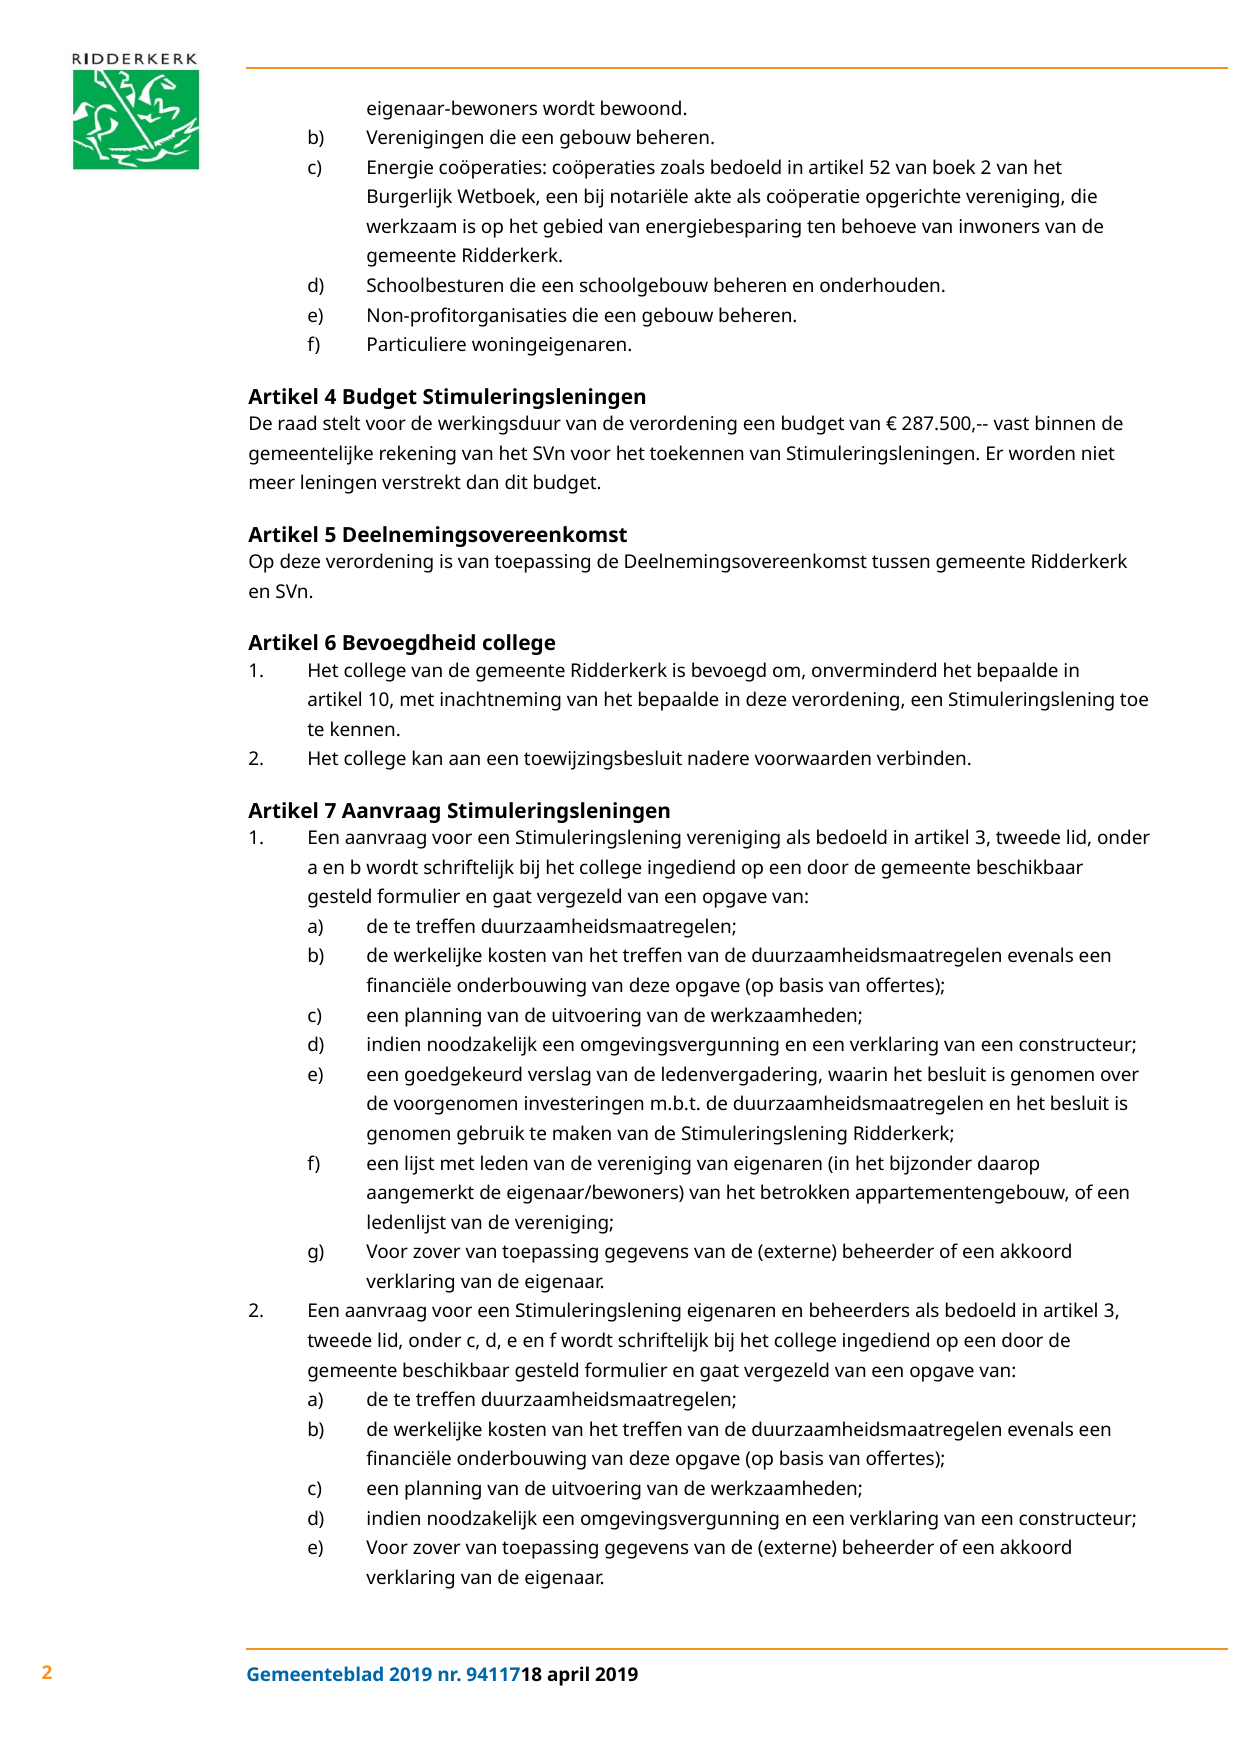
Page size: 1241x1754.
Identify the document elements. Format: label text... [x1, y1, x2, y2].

list de te treffen duurzaamheidsmaatregelen; [307, 1386, 1152, 1412]
text Artikel 4 Budget Stimuleringsleningen [248, 382, 1152, 410]
list Het college kan aan een toewijzingsbesluit nadere voorwaarden verbinden. [248, 746, 1152, 771]
list Non-profitorganisaties die een gebouw beheren. [307, 302, 1152, 328]
list de werkelijke kosten van het treffen van de duurzaamheidsmaatregelen evenals een financiële onderbouwing van deze opgave (op basis van offertes); [307, 1416, 1152, 1471]
list Particuliere woningeigenaren. [307, 331, 1152, 357]
list indien noodzakelijk een omgevingsvergunning en een verklaring van een constructeur; [307, 1031, 1152, 1057]
list een lijst met leden van de vereniging van eigenaren (in het bijzonder daarop aangemerkt de eigenaar/bewoners) van het betrokken appartementengebouw, of een ledenlijst van de vereniging; [307, 1150, 1152, 1235]
list Voor zover van toepassing gegevens van de (externe) beheerder of een akkoord verklaring van de eigenaar. [307, 1534, 1152, 1590]
list Energie coöperaties: coöperaties zoals bedoeld in artikel 52 van boek 2 van het Burgerlijk Wetboek, een bij notariële akte als coöperatie opgerichte vereniging, die werkzaam is op het gebied van energiebesparing ten behoeve van inwoners van de gemeente Ridderkerk. [307, 154, 1152, 268]
list Verenigingen die een gebouw beheren. [307, 124, 1152, 150]
list Het college van de gemeente Ridderkerk is bevoegd om, onverminderd het bepaalde in artikel 10, met inachtneming van het bepaalde in deze verordening, een Stimuleringslening toe te kennen. [248, 657, 1152, 742]
list een planning van de uitvoering van de werkzaamheden; [307, 1475, 1152, 1501]
list Schoolbesturen die een schoolgebouw beheren en onderhouden. [307, 272, 1152, 298]
list Voor zover van toepassing gegevens van de (externe) beheerder of een akkoord verklaring van de eigenaar. [307, 1238, 1152, 1294]
text Op deze verordening is van toepassing de Deelnemingsovereenkomst tussen gemeente Ridderkerk en SVn. [248, 548, 1152, 604]
text Artikel 5 Deelnemingsovereenkomst [248, 520, 1152, 548]
text De raad stelt voor de werkingsduur van de verordening een budget van € 287.500,-- vast binnen de gemeentelijke rekening van het SVn voor het toekennen van Stimuleringsleningen. Er worden niet meer leningen verstrekt dan dit budget. [248, 410, 1152, 495]
list een planning van de uitvoering van de werkzaamheden; [307, 1002, 1152, 1028]
list Een aanvraag voor een Stimuleringslening vereniging als bedoeld in artikel 3, tweede lid, onder a en b wordt schriftelijk bij het college ingediend op een door de gemeente beschikbaar gesteld formulier en gaat vergezeld van een opgave van: [248, 824, 1152, 909]
list de te treffen duurzaamheidsmaatregelen; [307, 913, 1152, 939]
list Een aanvraag voor een Stimuleringslening eigenaren en beheerders als bedoeld in artikel 3, tweede lid, onder c, d, e en f wordt schriftelijk bij het college ingediend op een door de gemeente beschikbaar gesteld formulier en gaat vergezeld van een opgave van: [248, 1298, 1152, 1383]
list indien noodzakelijk een omgevingsvergunning en een verklaring van een constructeur; [307, 1505, 1152, 1531]
list de werkelijke kosten van het treffen van de duurzaamheidsmaatregelen evenals een financiële onderbouwing van deze opgave (op basis van offertes); [307, 943, 1152, 998]
list eigenaar-bewoners wordt bewoond. [307, 95, 1152, 121]
text Artikel 7 Aanvraag Stimuleringsleningen [248, 796, 1152, 824]
text Artikel 6 Bevoegdheid college [248, 628, 1152, 657]
list een goedgekeurd verslag van de ledenvergadering, waarin het besluit is genomen over de voorgenomen investeringen m.b.t. de duurzaamheidsmaatregelen en het besluit is genomen gebruik te maken van de Stimuleringslening Ridderkerk; [307, 1061, 1152, 1146]
picture [41, 47, 231, 172]
